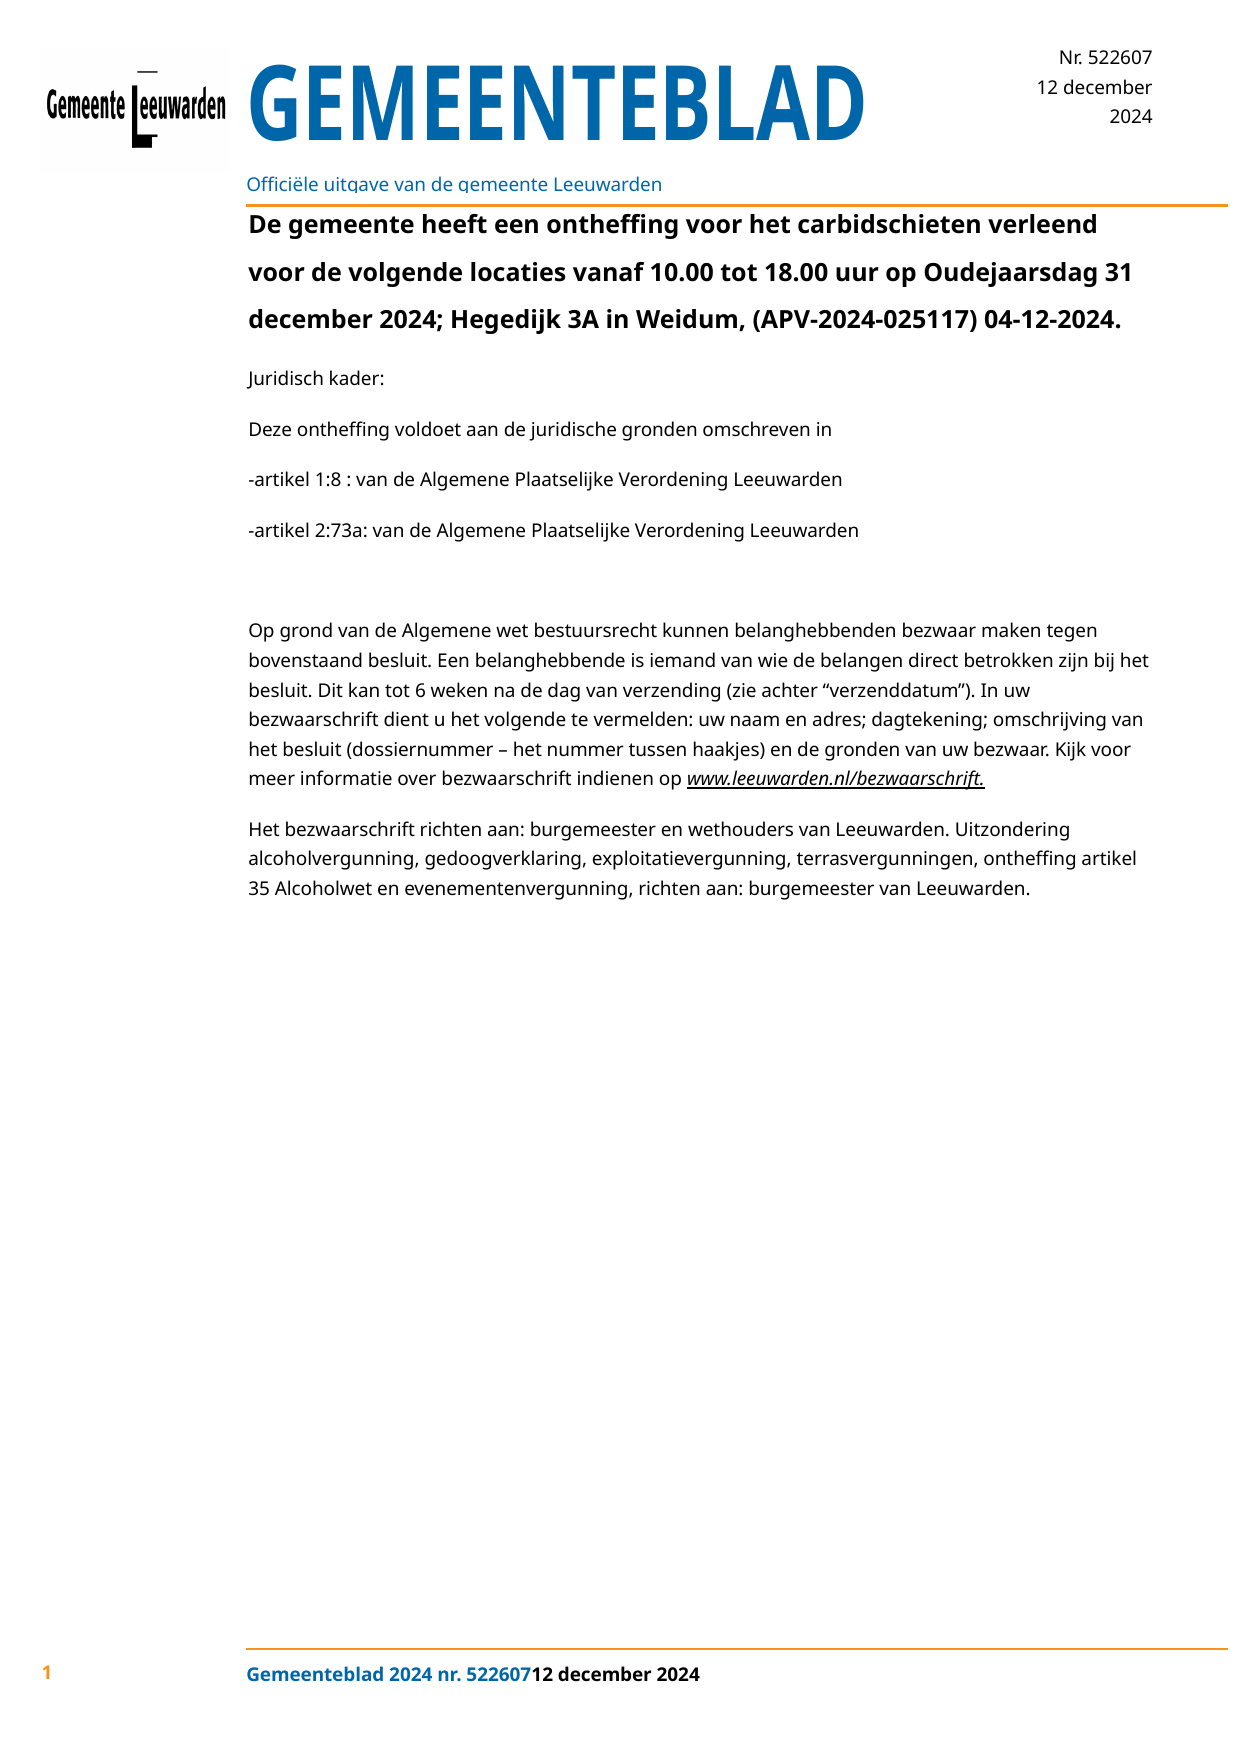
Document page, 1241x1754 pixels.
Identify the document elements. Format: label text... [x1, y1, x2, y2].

text Het bezwaarschrift richten aan: burgemeester en wethouders van Leeuwarden. Uitzondering alcoholvergunning, gedoogverklaring, exploitatievergunning, terrasvergunningen, ontheffing artikel 35 Alcoholwet en evenementenvergunning, richten aan: burgemeester van Leeuwarden. [248, 816, 1152, 901]
text -artikel 1:8 : van de Algemene Plaatselijke Verordening Leeuwarden [248, 466, 1152, 492]
picture [41, 47, 231, 172]
text Op grond van de Algemene wet bestuursrecht kunnen belanghebbenden bezwaar maken tegen bovenstaand besluit. Een belanghebbende is iemand van wie de belangen direct betrokken zijn bij het besluit. Dit kan tot 6 weken na de dag van verzending (zie achter “verzenddatum”). In uw bezwaarschrift dient u het volgende te vermelden: uw naam en adres; dagtekening; omschrijving van het besluit (dossiernummer – het nummer tussen haakjes) en de gronden van uw bezwaar. Kijk voor meer informatie over bezwaarschrift indienen op www.leeuwarden.nl/bezwaarschrift. [248, 618, 1152, 791]
text Deze ontheffing voldoet aan de juridische gronden omschreven in [248, 416, 1152, 442]
text Juridisch kader: [248, 366, 1152, 391]
text -artikel 2:73a: van de Algemene Plaatselijke Verordening Leeuwarden [248, 517, 1152, 542]
text De gemeente heeft een ontheffing voor het carbidschieten verleend voor de volgende locaties vanaf 10.00 tot 18.00 uur op Oudejaarsdag 31 december 2024; Hegedijk 3A in Weidum, (APV-2024-025117) 04-12-2024. [248, 207, 1152, 336]
